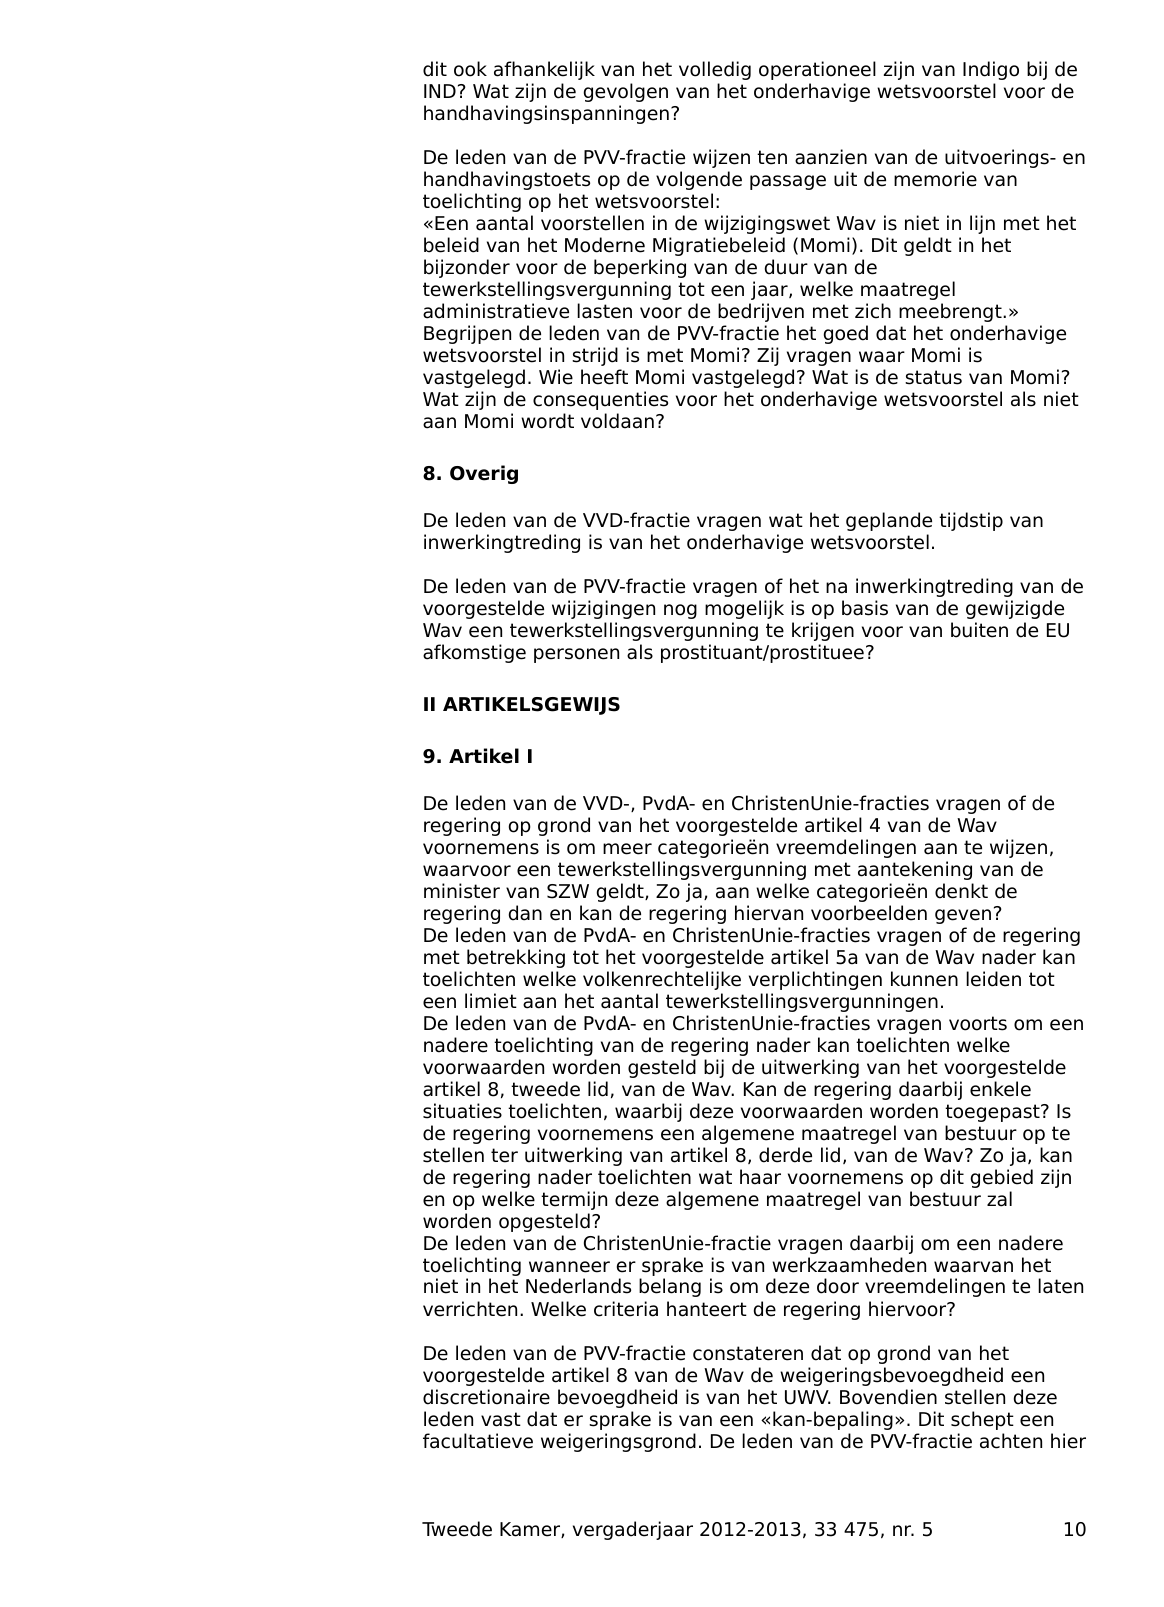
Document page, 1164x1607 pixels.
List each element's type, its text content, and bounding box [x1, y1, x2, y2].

text De leden van de PVV-fractie vragen of het na inwerkingtreding van de voorgestelde wijzigingen nog mogelijk is op basis van de gewijzigde Wav een tewerkstellingsvergunning te krijgen voor van buiten de EU afkomstige personen als prostituant/prostituee? [422, 576, 1087, 664]
text «Een aantal voorstellen in de wijzigingswet Wav is niet in lijn met het beleid van het Moderne Migratiebeleid (Momi). Dit geldt in het bijzonder voor de beperking van de duur van de tewerkstellingsvergunning tot een jaar, welke maatregel administratieve lasten voor de bedrijven met zich meebrengt.» [422, 213, 1087, 323]
subtitle 9. Artikel I [422, 746, 1087, 768]
text De leden van de ChristenUnie-fractie vragen daarbij om een nadere toelichting wanneer er sprake is van werkzaamheden waarvan het niet in het Nederlands belang is om deze door vreemdelingen te laten verrichten. Welke criteria hanteert de regering hiervoor? [422, 1232, 1087, 1320]
text dit ook afhankelijk van het volledig operationeel zijn van Indigo bij de IND? Wat zijn de gevolgen van het onderhavige wetsvoorstel voor de handhavingsinspanningen? [422, 59, 1087, 125]
text De leden van de PVV-fractie constateren dat op grond van het voorgestelde artikel 8 van de Wav de weigeringsbevoegdheid een discretionaire bevoegdheid is van het UWV. Bovendien stellen deze leden vast dat er sprake is van een «kan-bepaling». Dit schept een facultatieve weigeringsgrond. De leden van de PVV-fractie achten hier [422, 1343, 1087, 1452]
text De leden van de PvdA- en ChristenUnie-fracties vragen voorts om een nadere toelichting van de regering nader kan toelichten welke voorwaarden worden gesteld bij de uitwerking van het voorgestelde artikel 8, tweede lid, van de Wav. Kan de regering daarbij enkele situaties toelichten, waarbij deze voorwaarden worden toegepast? Is de regering voornemens een algemene maatregel van bestuur op te stellen ter uitwerking van artikel 8, derde lid, van de Wav? Zo ja, kan de regering nader toelichten wat haar voornemens op dit gebied zijn en op welke termijn deze algemene maatregel van bestuur zal worden opgesteld? [422, 1013, 1087, 1232]
text De leden van de PVV-fractie wijzen ten aanzien van de uitvoerings- en handhavingstoets op de volgende passage uit de memorie van toelichting op het wetsvoorstel: [422, 147, 1087, 213]
text De leden van de VVD-, PvdA- en ChristenUnie-fracties vragen of de regering op grond van het voorgestelde artikel 4 van de Wav voornemens is om meer categorieën vreemdelingen aan te wijzen, waarvoor een tewerkstellingsvergunning met aantekening van de minister van SZW geldt, Zo ja, aan welke categorieën denkt de regering dan en kan de regering hiervan voorbeelden geven? [422, 793, 1087, 925]
subtitle II ARTIKELSGEWIJS [422, 694, 1087, 716]
text De leden van de PvdA- en ChristenUnie-fracties vragen of de regering met betrekking tot het voorgestelde artikel 5a van de Wav nader kan toelichten welke volkenrechtelijke verplichtingen kunnen leiden tot een limiet aan het aantal tewerkstellingsvergunningen. [422, 925, 1087, 1013]
text Begrijpen de leden van de PVV-fractie het goed dat het onderhavige wetsvoorstel in strijd is met Momi? Zij vragen waar Momi is vastgelegd. Wie heeft Momi vastgelegd? Wat is de status van Momi? Wat zijn de consequenties voor het onderhavige wetsvoorstel als niet aan Momi wordt voldaan? [422, 323, 1087, 433]
text De leden van de VVD-fractie vragen wat het geplande tijdstip van inwerkingtreding is van het onderhavige wetsvoorstel. [422, 510, 1087, 554]
subtitle 8. Overig [422, 463, 1087, 485]
